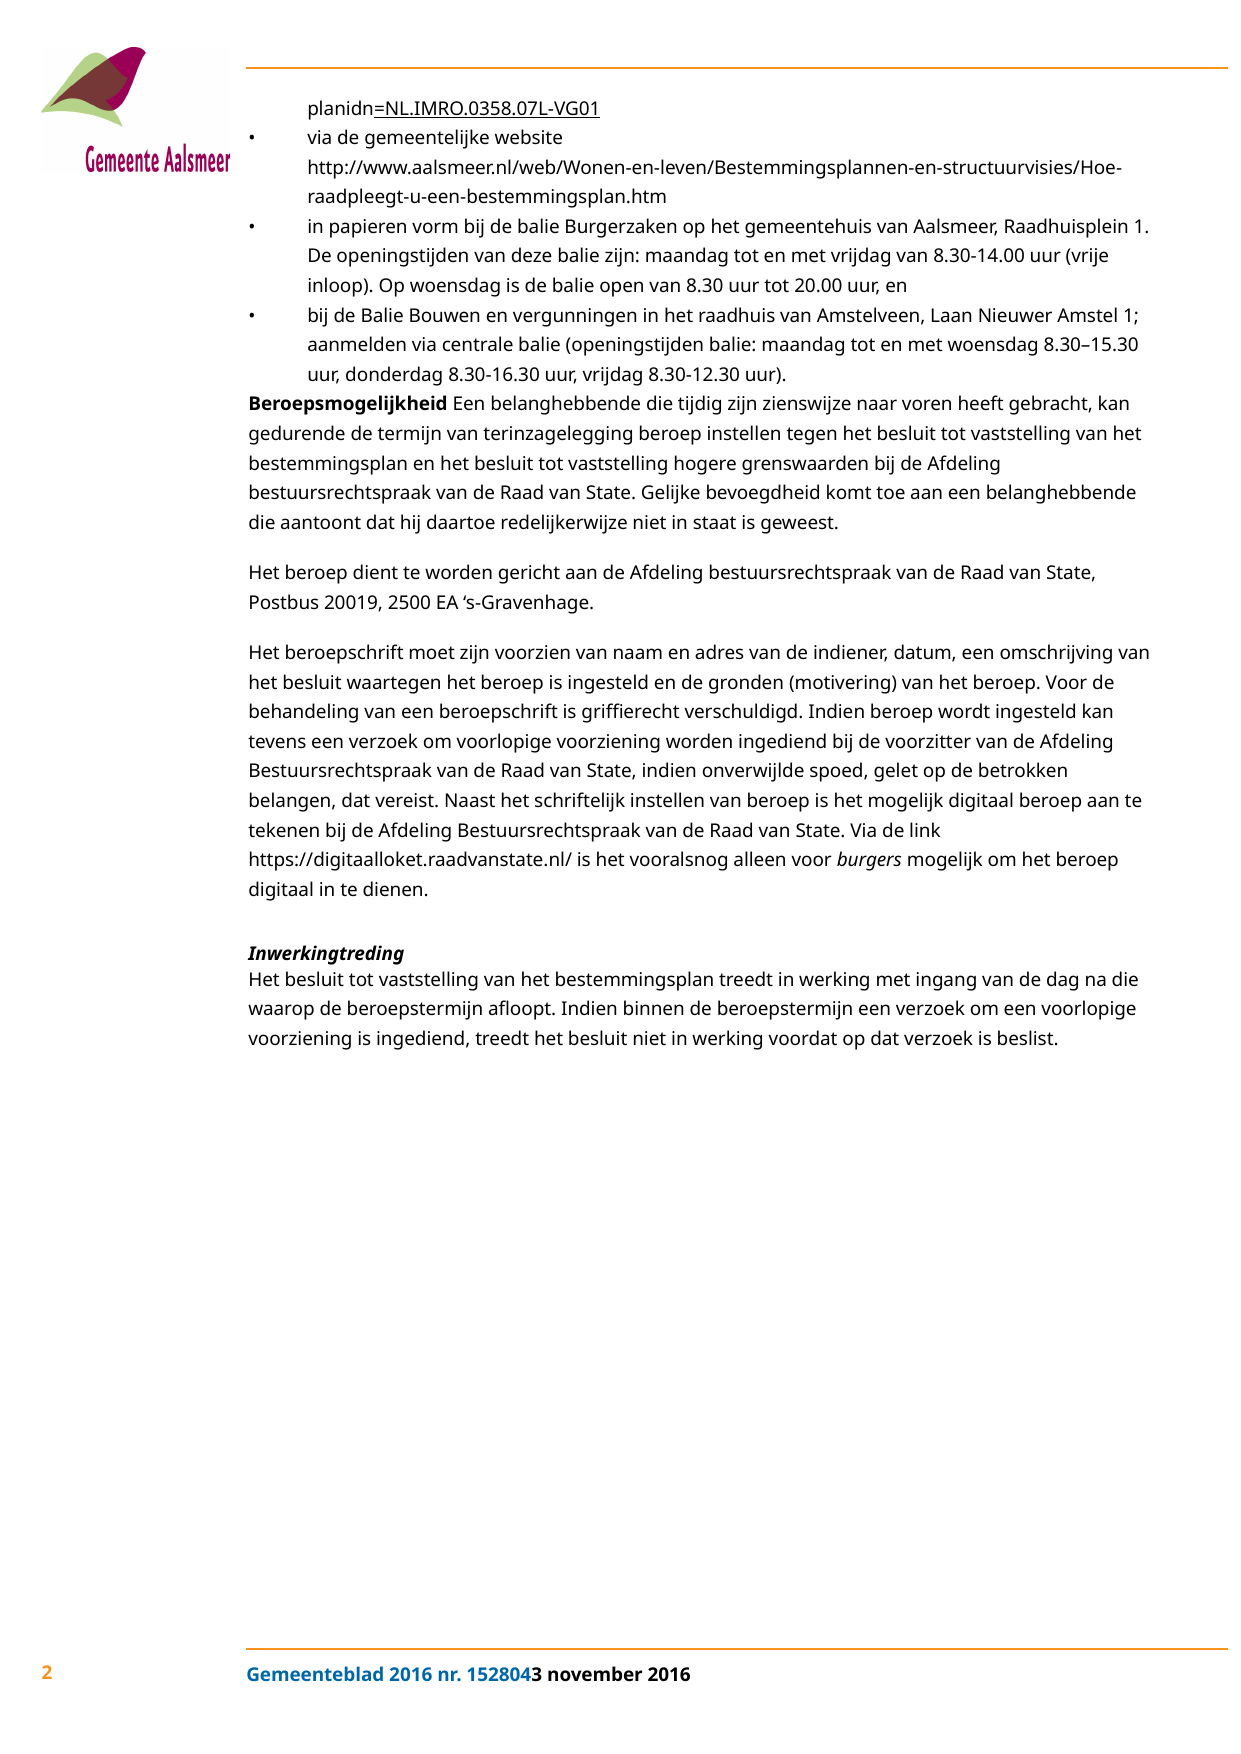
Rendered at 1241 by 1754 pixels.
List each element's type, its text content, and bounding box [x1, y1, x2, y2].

list bij de Balie Bouwen en vergunningen in het raadhuis van Amstelveen, Laan Nieuwer Amstel 1; aanmelden via centrale balie (openingstijden balie: maandag tot en met woensdag 8.30–15.30 uur, donderdag 8.30-16.30 uur, vrijdag 8.30-12.30 uur). [248, 302, 1152, 387]
list in papieren vorm bij de balie Burgerzaken op het gemeentehuis van Aalsmeer, Raadhuisplein 1. De openingstijden van deze balie zijn: maandag tot en met vrijdag van 8.30-14.00 uur (vrije inloop). Op woensdag is de balie open van 8.30 uur tot 20.00 uur, en [248, 213, 1152, 298]
text Het beroep dient te worden gericht aan de Afdeling bestuursrechtspraak van de Raad van State, Postbus 20019, 2500 EA ‘s-Gravenhage. [248, 559, 1152, 615]
picture [41, 47, 231, 172]
text Beroepsmogelijkheid Een belanghebbende die tijdig zijn zienswijze naar voren heeft gebracht, kan gedurende de termijn van terinzagelegging beroep instellen tegen het besluit tot vaststelling van het bestemmingsplan en het besluit tot vaststelling hogere grenswaarden bij de Afdeling bestuursrechtspraak van de Raad van State. Gelijke bevoegdheid komt toe aan een belanghebbende die aantoont dat hij daartoe redelijkerwijze niet in staat is geweest. [248, 391, 1152, 535]
text Inwerkingtreding [248, 940, 1152, 966]
text Het besluit tot vaststelling van het bestemmingsplan treedt in werking met ingang van de dag na die waarop de beroepstermijn afloopt. Indien binnen de beroepstermijn een verzoek om een voorlopige voorziening is ingediend, treedt het besluit niet in werking voordat op dat verzoek is beslist. [248, 966, 1152, 1051]
text Het beroepschrift moet zijn voorzien van naam en adres van de indiener, datum, een omschrijving van het besluit waartegen het beroep is ingesteld en de gronden (motivering) van het beroep. Voor de behandeling van een beroepschrift is griffierecht verschuldigd. Indien beroep wordt ingesteld kan tevens een verzoek om voorlopige voorziening worden ingediend bij de voorzitter van de Afdeling Bestuursrechtspraak van de Raad van State, indien onverwijlde spoed, gelet op de betrokken belangen, dat vereist. Naast het schriftelijk instellen van beroep is het mogelijk digitaal beroep aan te tekenen bij de Afdeling Bestuursrechtspraak van de Raad van State. Via de link https://digitaalloket.raadvanstate.nl/ is het vooralsnog alleen voor burgers mogelijk om het beroep digitaal in te dienen. [248, 639, 1152, 902]
list via de gemeentelijke website http://www.aalsmeer.nl/web/Wonen-en-leven/Bestemmingsplannen-en-structuurvisies/Hoe-raadpleegt-u-een-bestemmingsplan.htm [248, 124, 1152, 209]
list planidn=NL.IMRO.0358.07L-VG01 [248, 95, 1152, 121]
